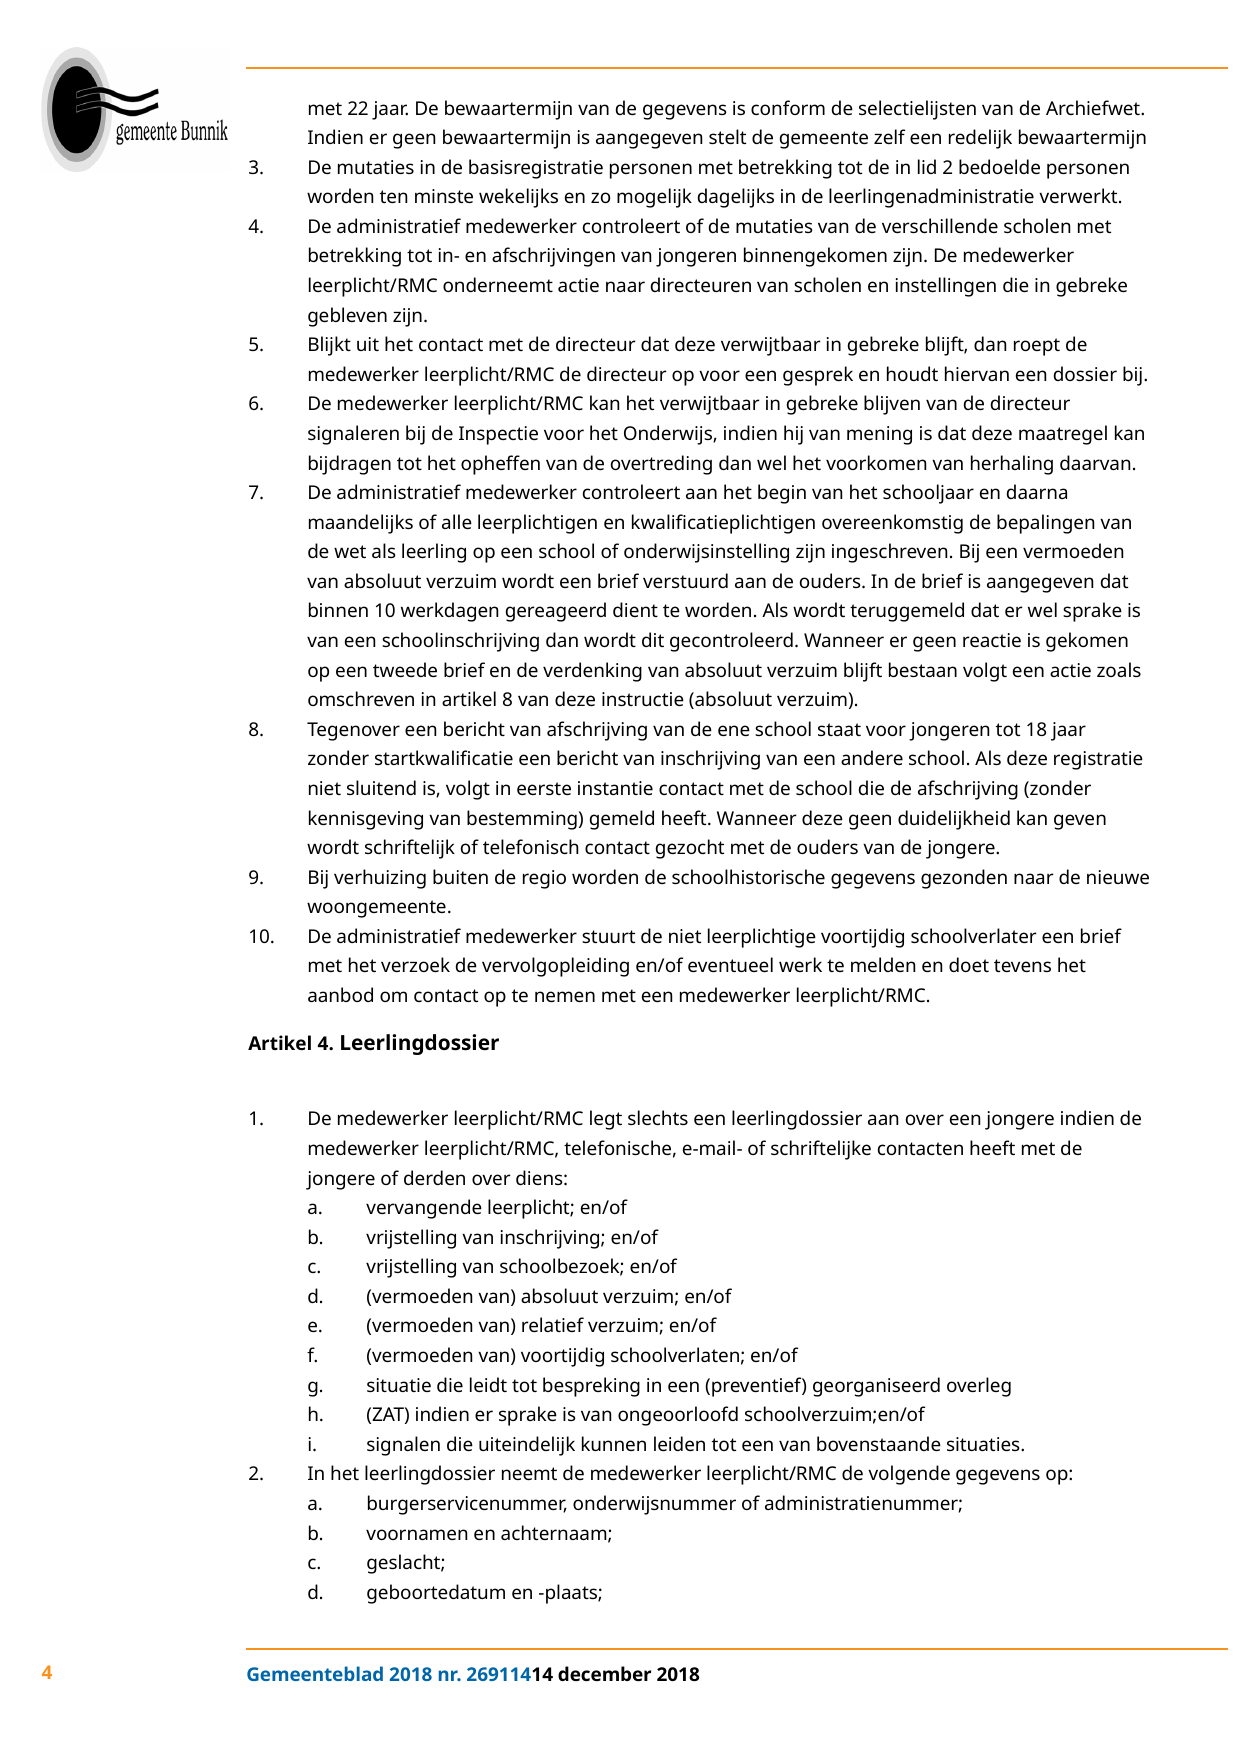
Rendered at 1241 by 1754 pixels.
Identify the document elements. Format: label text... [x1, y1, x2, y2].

list Blijkt uit het contact met de directeur dat deze verwijtbaar in gebreke blijft, dan roept de medewerker leerplicht/RMC de directeur op voor een gesprek en houdt hiervan een dossier bij. [248, 331, 1152, 387]
list Tegenover een bericht van afschrijving van de ene school staat voor jongeren tot 18 jaar zonder startkwalificatie een bericht van inschrijving van een andere school. Als deze registratie niet sluitend is, volgt in eerste instantie contact met de school die de afschrijving (zonder kennisgeving van bestemming) gemeld heeft. Wanneer deze geen duidelijkheid kan geven wordt schriftelijk of telefonisch contact gezocht met de ouders van de jongere. [248, 716, 1152, 860]
picture [41, 47, 231, 172]
list vrijstelling van inschrijving; en/of [307, 1224, 1152, 1250]
list De administratief medewerker controleert aan het begin van het schooljaar en daarna maandelijks of alle leerplichtigen en kwalificatieplichtigen overeenkomstig de bepalingen van de wet als leerling op een school of onderwijsinstelling zijn ingeschreven. Bij een vermoeden van absoluut verzuim wordt een brief verstuurd aan de ouders. In de brief is aangegeven dat binnen 10 werkdagen gereageerd dient te worden. Als wordt teruggemeld dat er wel sprake is van een schoolinschrijving dan wordt dit gecontroleerd. Wanneer er geen reactie is gekomen op een tweede brief en de verdenking van absoluut verzuim blijft bestaan volgt een actie zoals omschreven in artikel 8 van deze instructie (absoluut verzuim). [248, 479, 1152, 712]
list Bij verhuizing buiten de regio worden de schoolhistorische gegevens gezonden naar de nieuwe woongemeente. [248, 864, 1152, 919]
list met 22 jaar. De bewaartermijn van de gegevens is conform de selectielijsten van de Archiefwet. Indien er geen bewaartermijn is aangegeven stelt de gemeente zelf een redelijk bewaartermijn [248, 95, 1152, 150]
list (vermoeden van) absoluut verzuim; en/of [307, 1283, 1152, 1309]
list voornamen en achternaam; [307, 1520, 1152, 1546]
list geslacht; [307, 1549, 1152, 1575]
list De mutaties in de basisregistratie personen met betrekking tot de in lid 2 bedoelde personen worden ten minste wekelijks en zo mogelijk dagelijks in de leerlingenadministratie verwerkt. [248, 154, 1152, 209]
list vervangende leerplicht; en/of [307, 1194, 1152, 1220]
list (vermoeden van) relatief verzuim; en/of [307, 1313, 1152, 1338]
list burgerservicenummer, onderwijsnummer of administratienummer; [307, 1490, 1152, 1516]
list (vermoeden van) voortijdig schoolverlaten; en/of [307, 1342, 1152, 1368]
list situatie die leidt tot bespreking in een (preventief) georganiseerd overleg [307, 1372, 1152, 1398]
list De administratief medewerker controleert of de mutaties van de verschillende scholen met betrekking tot in- en afschrijvingen van jongeren binnengekomen zijn. De medewerker leerplicht/RMC onderneemt actie naar directeuren van scholen en instellingen die in gebreke gebleven zijn. [248, 213, 1152, 328]
text Artikel 4. Leerlingdossier [248, 1028, 1152, 1056]
list (ZAT) indien er sprake is van ongeoorloofd schoolverzuim;en/of [307, 1401, 1152, 1427]
list De medewerker leerplicht/RMC kan het verwijtbaar in gebreke blijven van de directeur signaleren bij de Inspectie voor het Onderwijs, indien hij van mening is dat deze maatregel kan bijdragen tot het opheffen van de overtreding dan wel het voorkomen van herhaling daarvan. [248, 391, 1152, 476]
list De administratief medewerker stuurt de niet leerplichtige voortijdig schoolverlater een brief met het verzoek de vervolgopleiding en/of eventueel werk te melden en doet tevens het aanbod om contact op te nemen met een medewerker leerplicht/RMC. [248, 923, 1152, 1008]
list De medewerker leerplicht/RMC legt slechts een leerlingdossier aan over een jongere indien de medewerker leerplicht/RMC, telefonische, e-mail- of schriftelijke contacten heeft met de jongere of derden over diens: [248, 1106, 1152, 1191]
list geboortedatum en -plaats; [307, 1579, 1152, 1605]
list signalen die uiteindelijk kunnen leiden tot een van bovenstaande situaties. [307, 1431, 1152, 1457]
list In het leerlingdossier neemt de medewerker leerplicht/RMC de volgende gegevens op: [248, 1461, 1152, 1486]
list vrijstelling van schoolbezoek; en/of [307, 1253, 1152, 1279]
